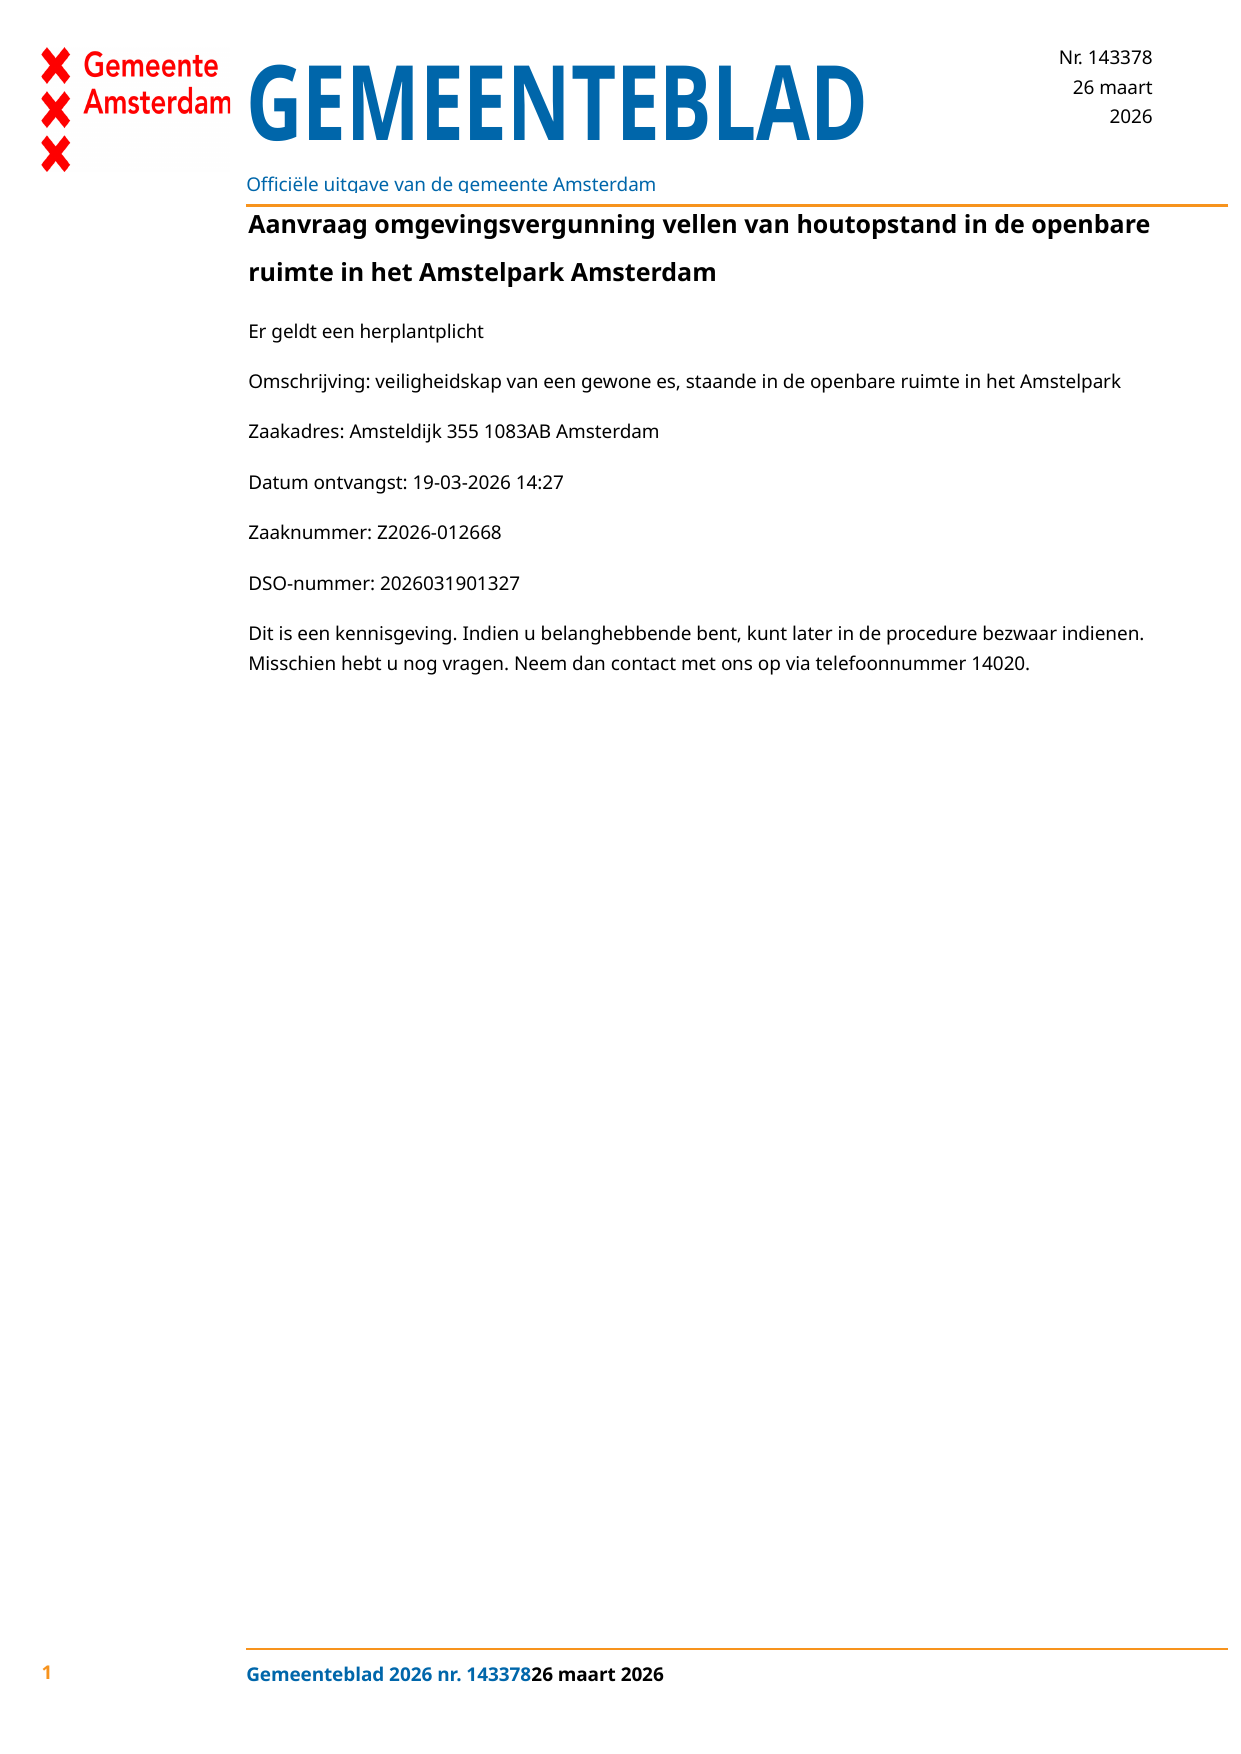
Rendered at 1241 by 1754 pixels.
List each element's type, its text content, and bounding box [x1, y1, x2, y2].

text Dit is een kennisgeving. Indien u belanghebbende bent, kunt later in de procedure bezwaar indienen. Misschien hebt u nog vragen. Neem dan contact met ons op via telefoonnummer 14020. [248, 620, 1152, 676]
text Er geldt een herplantplicht [248, 318, 1152, 344]
text Zaaknummer: Z2026-012668 [248, 519, 1152, 545]
picture [41, 47, 231, 172]
text Datum ontvangst: 19-03-2026 14:27 [248, 469, 1152, 495]
text DSO-nummer: 2026031901327 [248, 570, 1152, 596]
text Omschrijving: veiligheidskap van een gewone es, staande in de openbare ruimte in het Amstelpark [248, 368, 1152, 394]
text Aanvraag omgevingsvergunning vellen van houtopstand in de openbare ruimte in het Amstelpark Amsterdam [248, 207, 1152, 288]
text Zaakadres: Amsteldijk 355 1083AB Amsterdam [248, 419, 1152, 444]
